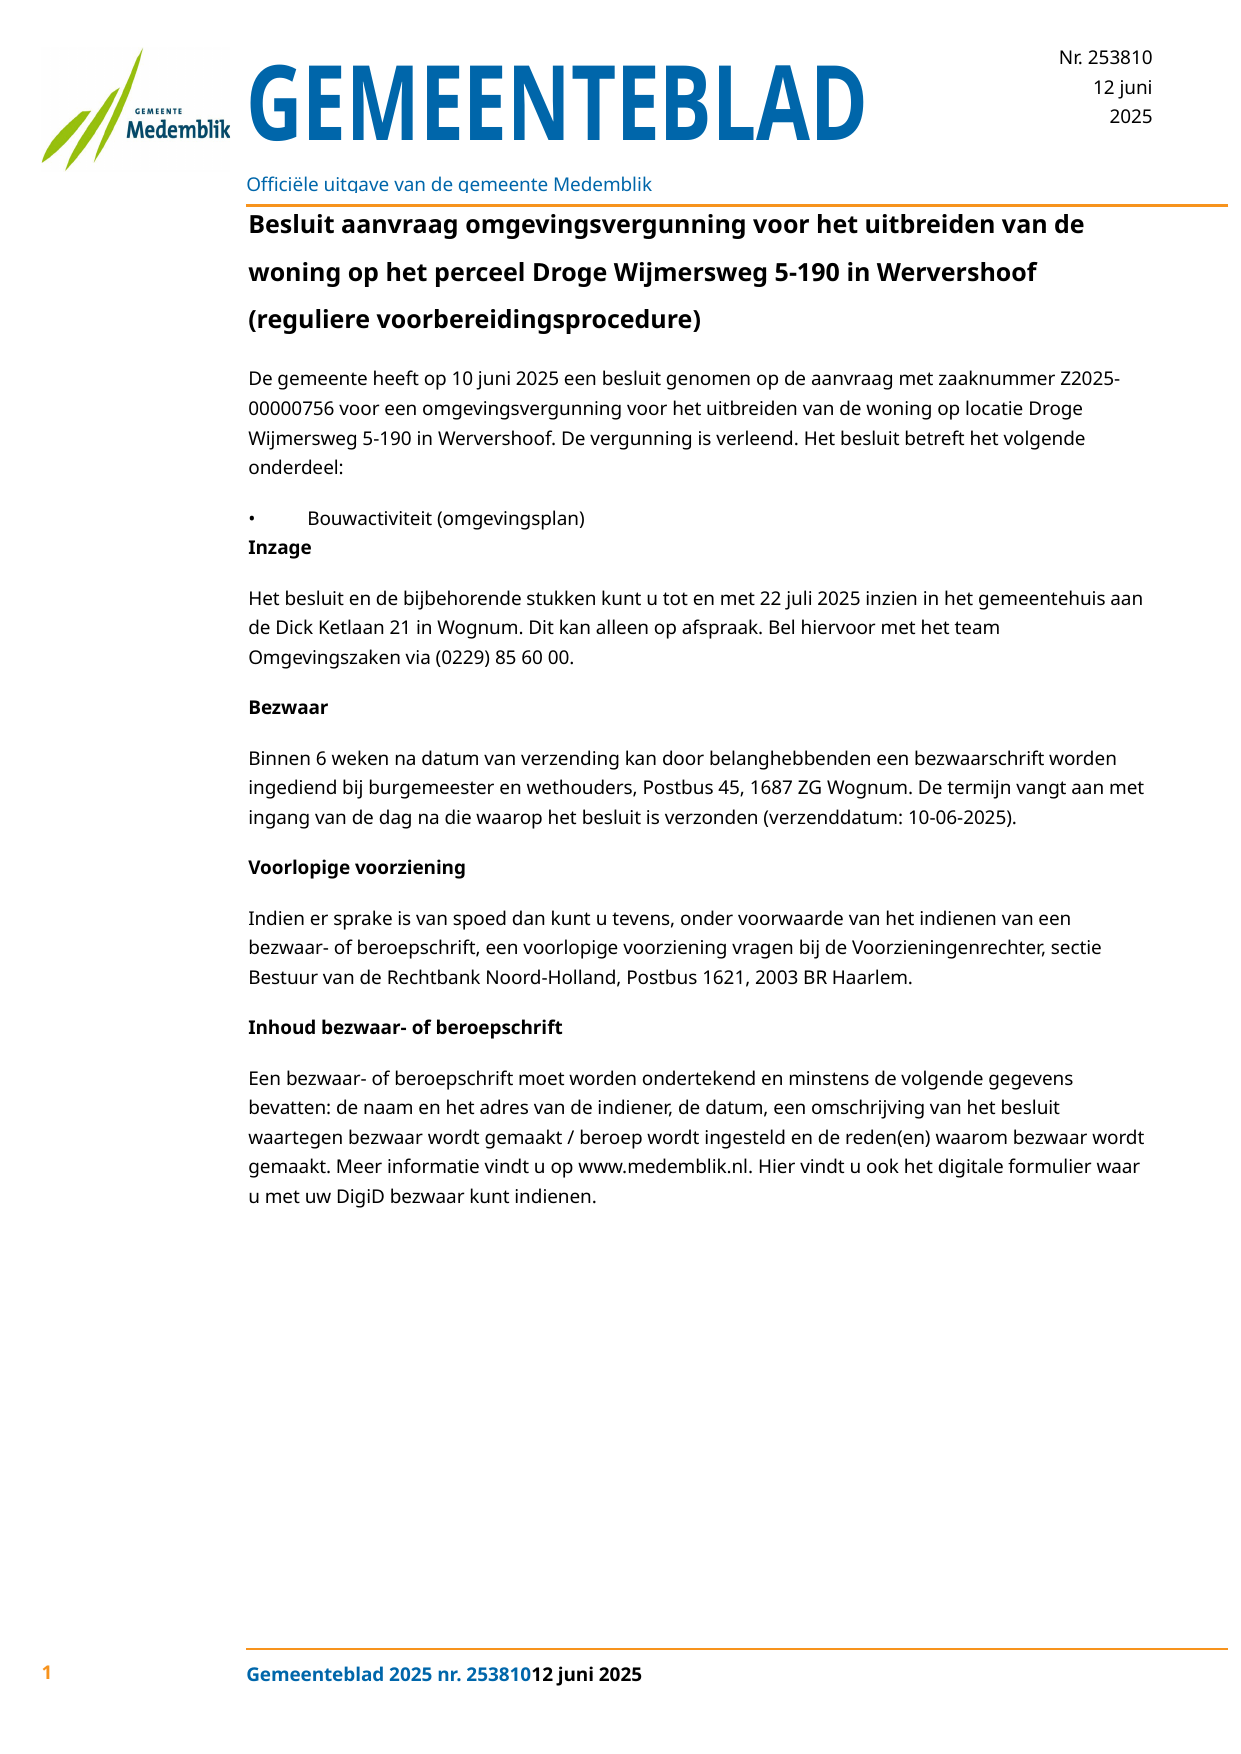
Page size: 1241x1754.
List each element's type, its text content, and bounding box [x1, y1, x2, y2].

text De gemeente heeft op 10 juni 2025 een besluit genomen op de aanvraag met zaaknummer Z2025-00000756 voor een omgevingsvergunning voor het uitbreiden van de woning op locatie Droge Wijmersweg 5-190 in Wervershoof. De vergunning is verleend. Het besluit betreft het volgende onderdeel: [248, 366, 1152, 480]
text Voorlopige voorziening [248, 854, 1152, 880]
picture [41, 47, 231, 172]
text Het besluit en de bijbehorende stukken kunt u tot en met 22 juli 2025 inzien in het gemeentehuis aan de Dick Ketlaan 21 in Wognum. Dit kan alleen op afspraak. Bel hiervoor met het team Omgevingszaken via (0229) 85 60 00. [248, 585, 1152, 669]
text Een bezwaar- of beroepschrift moet worden ondertekend en minstens de volgende gegevens bevatten: de naam en het adres van de indiener, de datum, een omschrijving van het besluit waartegen bezwaar wordt gemaakt / beroep wordt ingesteld en de reden(en) waarom bezwaar wordt gemaakt. Meer informatie vindt u op www.medemblik.nl. Hier vindt u ook het digitale formulier waar u met uw DigiD bezwaar kunt indienen. [248, 1065, 1152, 1209]
text Indien er sprake is van spoed dan kunt u tevens, onder voorwaarde van het indienen van een bezwaar- of beroepschrift, een voorlopige voorziening vragen bij de Voorzieningenrechter, sectie Bestuur van de Rechtbank Noord-Holland, Postbus 1621, 2003 BR Haarlem. [248, 905, 1152, 989]
text Binnen 6 weken na datum van verzending kan door belanghebbenden een bezwaarschrift worden ingediend bij burgemeester en wethouders, Postbus 45, 1687 ZG Wognum. De termijn vangt aan met ingang van de dag na die waarop het besluit is verzonden (verzenddatum: 10-06-2025). [248, 745, 1152, 829]
text Inhoud bezwaar- of beroepschrift [248, 1014, 1152, 1040]
text Inzage [248, 534, 1152, 560]
list Bouwactiviteit (omgevingsplan) [248, 505, 1152, 530]
text Besluit aanvraag omgevingsvergunning voor het uitbreiden van de woning op het perceel Droge Wijmersweg 5-190 in Wervershoof (reguliere voorbereidingsprocedure) [248, 207, 1152, 336]
text Bezwaar [248, 694, 1152, 720]
